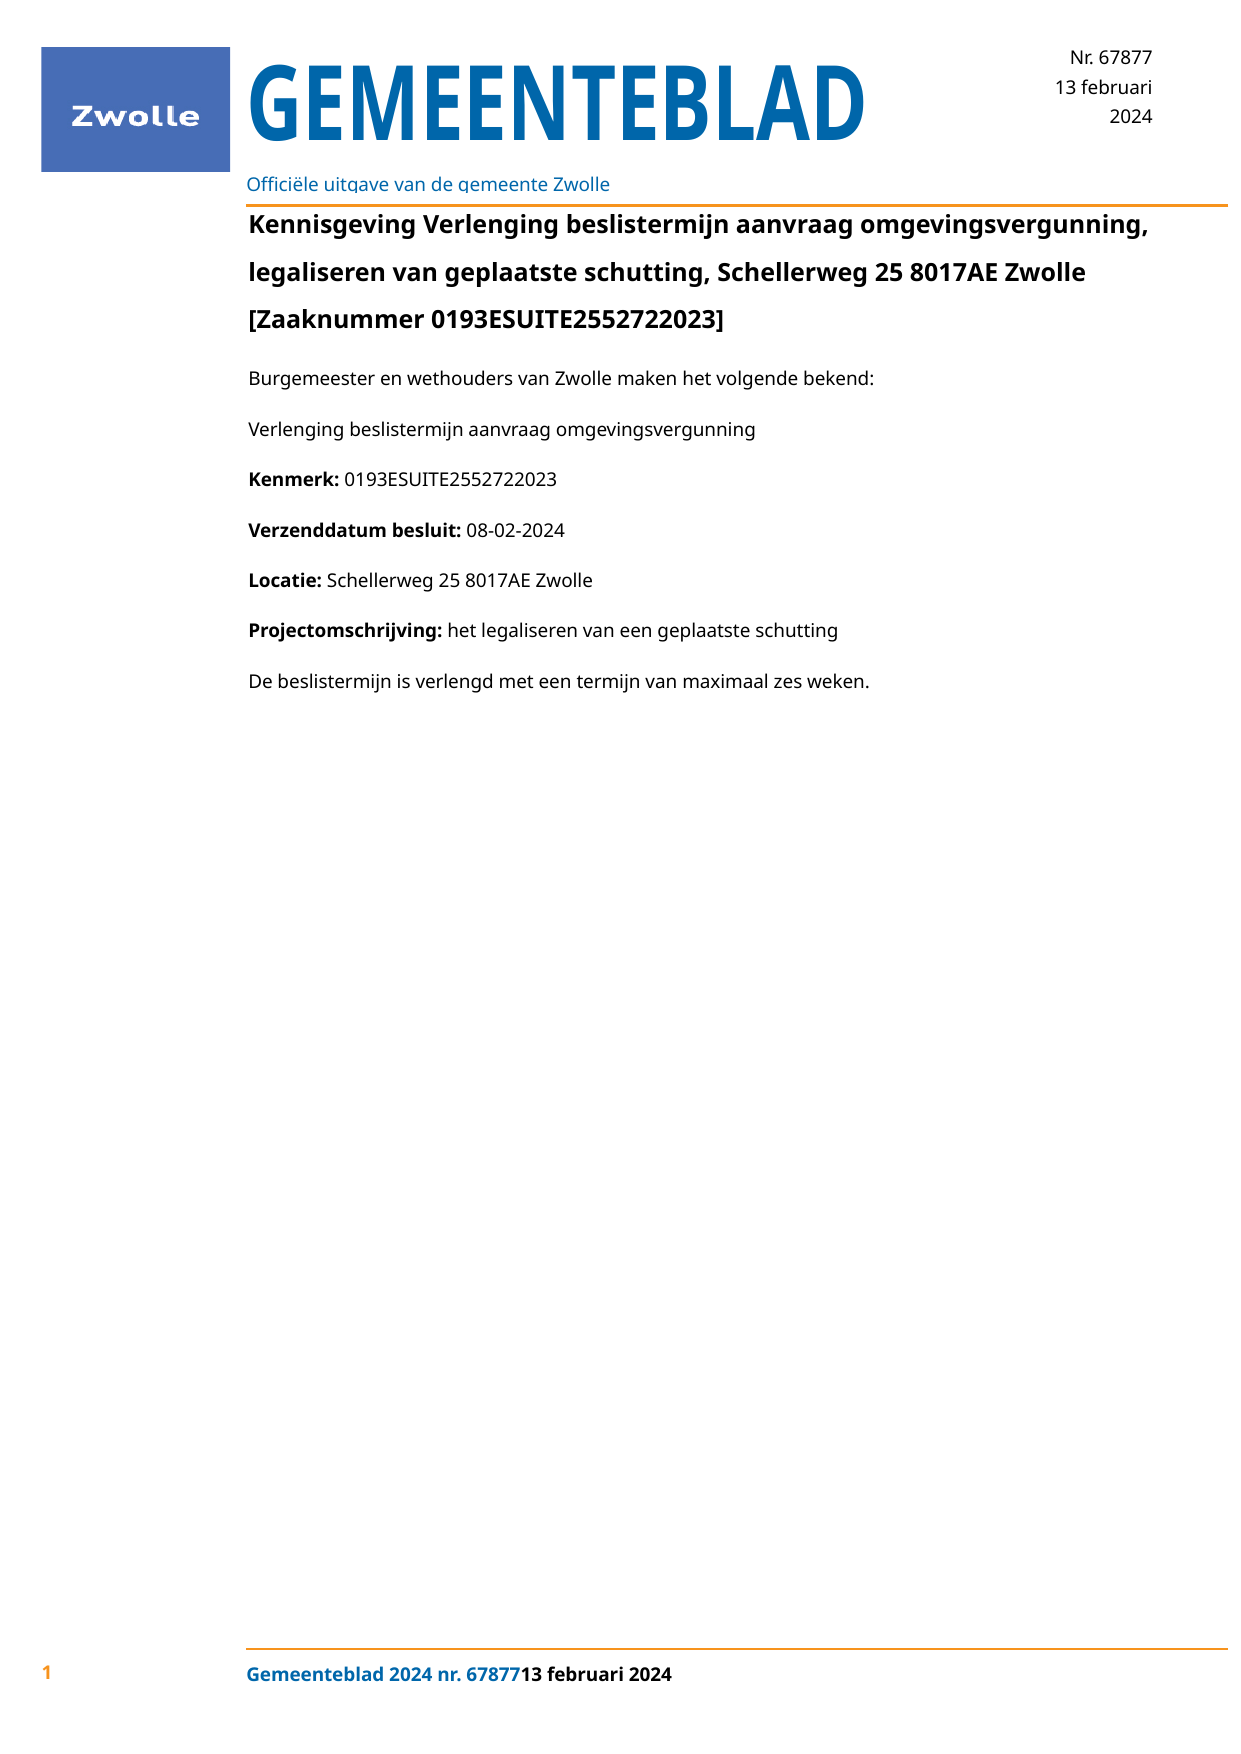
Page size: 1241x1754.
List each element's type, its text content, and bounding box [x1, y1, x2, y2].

text Projectomschrijving: het legaliseren van een geplaatste schutting [248, 618, 1152, 643]
text De beslistermijn is verlengd met een termijn van maximaal zes weken. [248, 668, 1152, 694]
text Locatie: Schellerweg 25 8017AE Zwolle [248, 567, 1152, 593]
text Burgemeester en wethouders van Zwolle maken het volgende bekend: [248, 366, 1152, 391]
text Kenmerk: 0193ESUITE2552722023 [248, 466, 1152, 492]
text Kennisgeving Verlenging beslistermijn aanvraag omgevingsvergunning, legaliseren van geplaatste schutting, Schellerweg 25 8017AE Zwolle [Zaaknummer 0193ESUITE2552722023] [248, 207, 1152, 336]
picture [41, 47, 231, 172]
text Verzenddatum besluit: 08-02-2024 [248, 517, 1152, 542]
text Verlenging beslistermijn aanvraag omgevingsvergunning [248, 416, 1152, 442]
